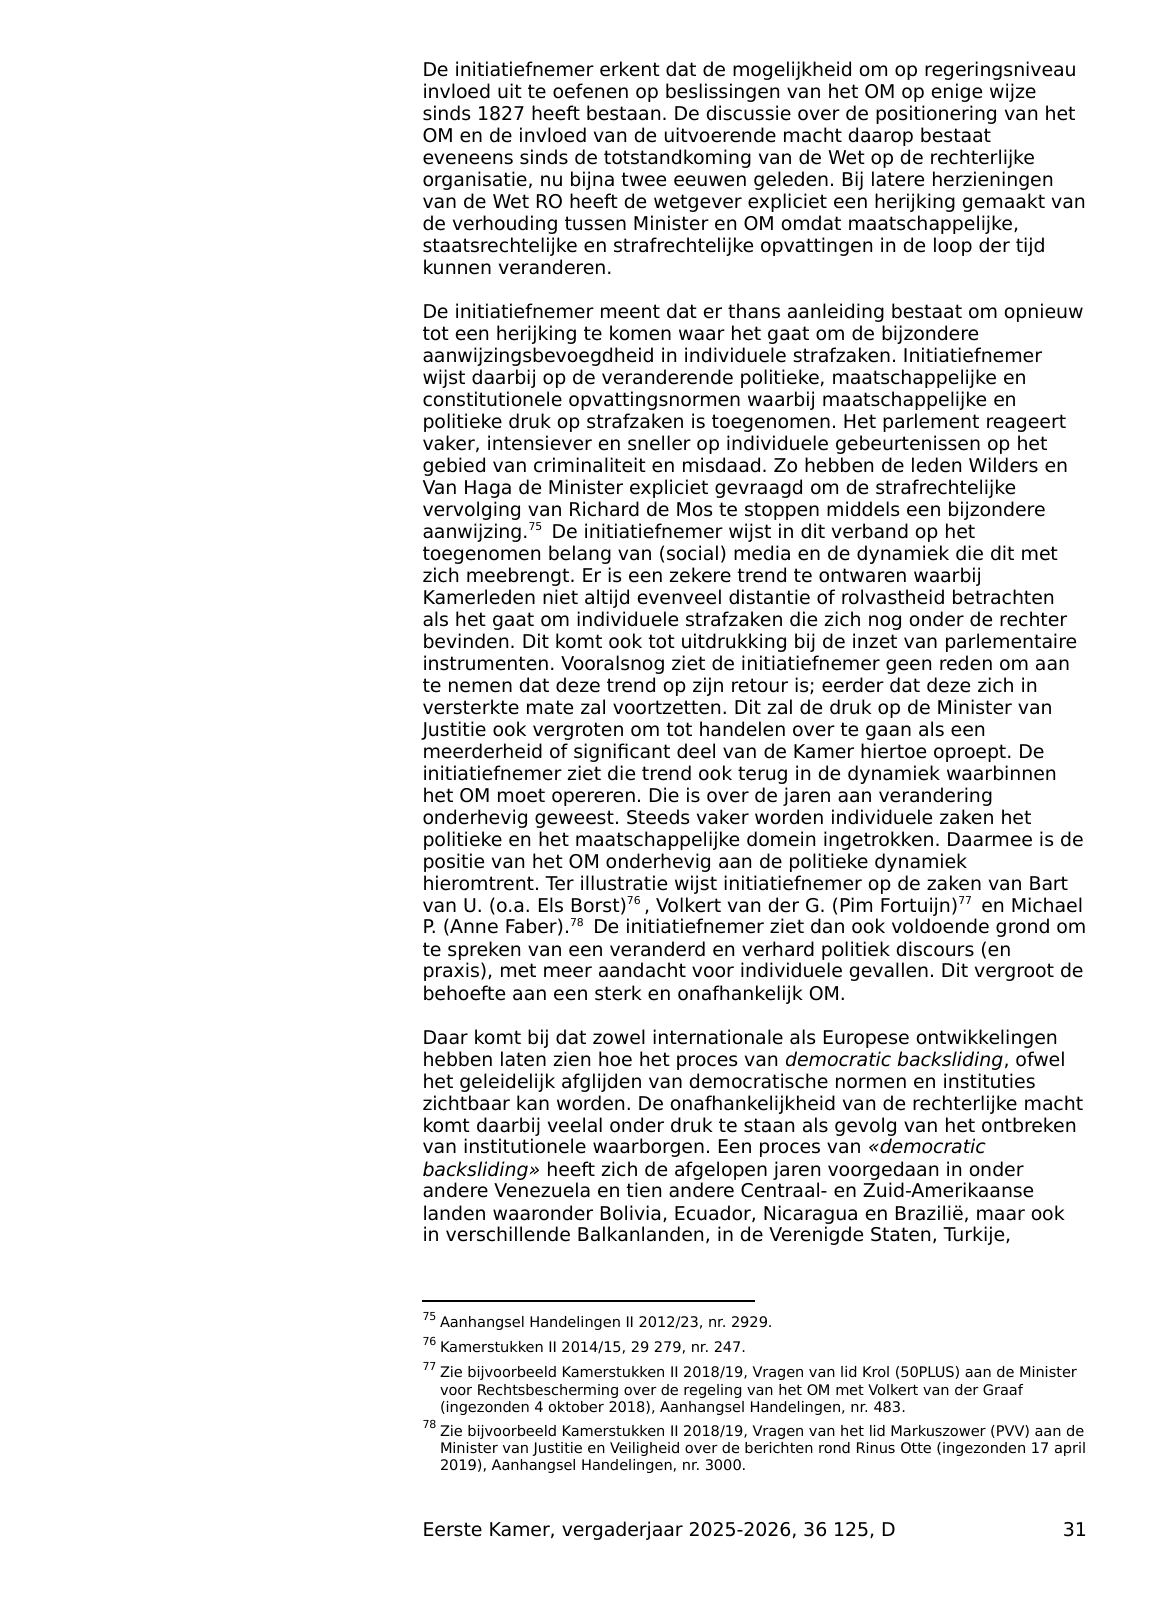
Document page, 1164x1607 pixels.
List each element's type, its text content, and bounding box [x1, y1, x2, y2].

text Aanhangsel Handelingen II 2012/23, nr. 2929. [422, 1310, 1087, 1332]
text De initiatiefnemer erkent dat de mogelijkheid om op regeringsniveau invloed uit te oefenen op beslissingen van het OM op enige wijze sinds 1827 heeft bestaan. De discussie over de positionering van het OM en de invloed van de uitvoerende macht daarop bestaat eveneens sinds de totstandkoming van de Wet op de rechterlijke organisatie, nu bijna twee eeuwen geleden. Bij latere herzieningen van de Wet RO heeft de wetgever expliciet een herijking gemaakt van de verhouding tussen Minister en OM omdat maatschappelijke, staatsrechtelijke en strafrechtelijke opvattingen in de loop der tijd kunnen veranderen. [422, 59, 1087, 279]
text De initiatiefnemer meent dat er thans aanleiding bestaat om opnieuw tot een herijking te komen waar het gaat om de bijzondere aanwijzingsbevoegdheid in individuele strafzaken. Initiatiefnemer wijst daarbij op de veranderende politieke, maatschappelijke en constitutionele opvattingsnormen waarbij maatschappelijke en politieke druk op strafzaken is toegenomen. Het parlement reageert vaker, intensiever en sneller op individuele gebeurtenissen op het gebied van criminaliteit en misdaad. Zo hebben de leden Wilders en Van Haga de Minister expliciet gevraagd om de strafrechtelijke vervolging van Richard de Mos te stoppen middels een bijzondere aanwijzing. De initiatiefnemer wijst in dit verband op het toegenomen belang van (social) media en de dynamiek die dit met zich meebrengt. Er is een zekere trend te ontwaren waarbij Kamerleden niet altijd evenveel distantie of rolvastheid betrachten als het gaat om individuele strafzaken die zich nog onder de rechter bevinden. Dit komt ook tot uitdrukking bij de inzet van parlementaire instrumenten. Vooralsnog ziet de initiatiefnemer geen reden om aan te nemen dat deze trend op zijn retour is; eerder dat deze zich in versterkte mate zal voortzetten. Dit zal de druk op de Minister van Justitie ook vergroten om tot handelen over te gaan als een meerderheid of significant deel van de Kamer hiertoe oproept. De initiatiefnemer ziet die trend ook terug in de dynamiek waarbinnen het OM moet opereren. Die is over de jaren aan verandering onderhevig geweest. Steeds vaker worden individuele zaken het politieke en het maatschappelijke domein ingetrokken. Daarmee is de positie van het OM onderhevig aan de politieke dynamiek hieromtrent. Ter illustratie wijst initiatiefnemer op de zaken van Bart van U. (o.a. Els Borst), Volkert van der G. (Pim Fortuijn) en Michael P. (Anne Faber). De initiatiefnemer ziet dan ook voldoende grond om te spreken van een veranderd en verhard politiek discours (en praxis), met meer aandacht voor individuele gevallen. Dit vergroot de behoefte aan een sterk en onafhankelijk OM. [422, 301, 1087, 1004]
text Daar komt bij dat zowel internationale als Europese ontwikkelingen hebben laten zien hoe het proces van democratic backsliding, ofwel het geleidelijk afglijden van democratische normen en instituties zichtbaar kan worden. De onafhankelijkheid van de rechterlijke macht komt daarbij veelal onder druk te staan als gevolg van het ontbreken van institutionele waarborgen. Een proces van «democratic backsliding» heeft zich de afgelopen jaren voorgedaan in onder andere Venezuela en tien andere Centraal- en Zuid-Amerikaanse landen waaronder Bolivia, Ecuador, Nicaragua en Brazilië, maar ook in verschillende Balkanlanden, in de Verenigde Staten, Turkije, [422, 1027, 1087, 1246]
text Zie bijvoorbeeld Kamerstukken II 2018/19, Vragen van lid Krol (50PLUS) aan de Minister voor Rechtsbescherming over de regeling van het OM met Volkert van der Graaf (ingezonden 4 oktober 2018), Aanhangsel Handelingen, nr. 483. [422, 1360, 1087, 1416]
text Zie bijvoorbeeld Kamerstukken II 2018/19, Vragen van het lid Markuszower (PVV) aan de Minister van Justitie en Veiligheid over de berichten rond Rinus Otte (ingezonden 17 april 2019), Aanhangsel Handelingen, nr. 3000. [422, 1418, 1087, 1474]
text Kamerstukken II 2014/15, 29 279, nr. 247. [422, 1335, 1087, 1357]
